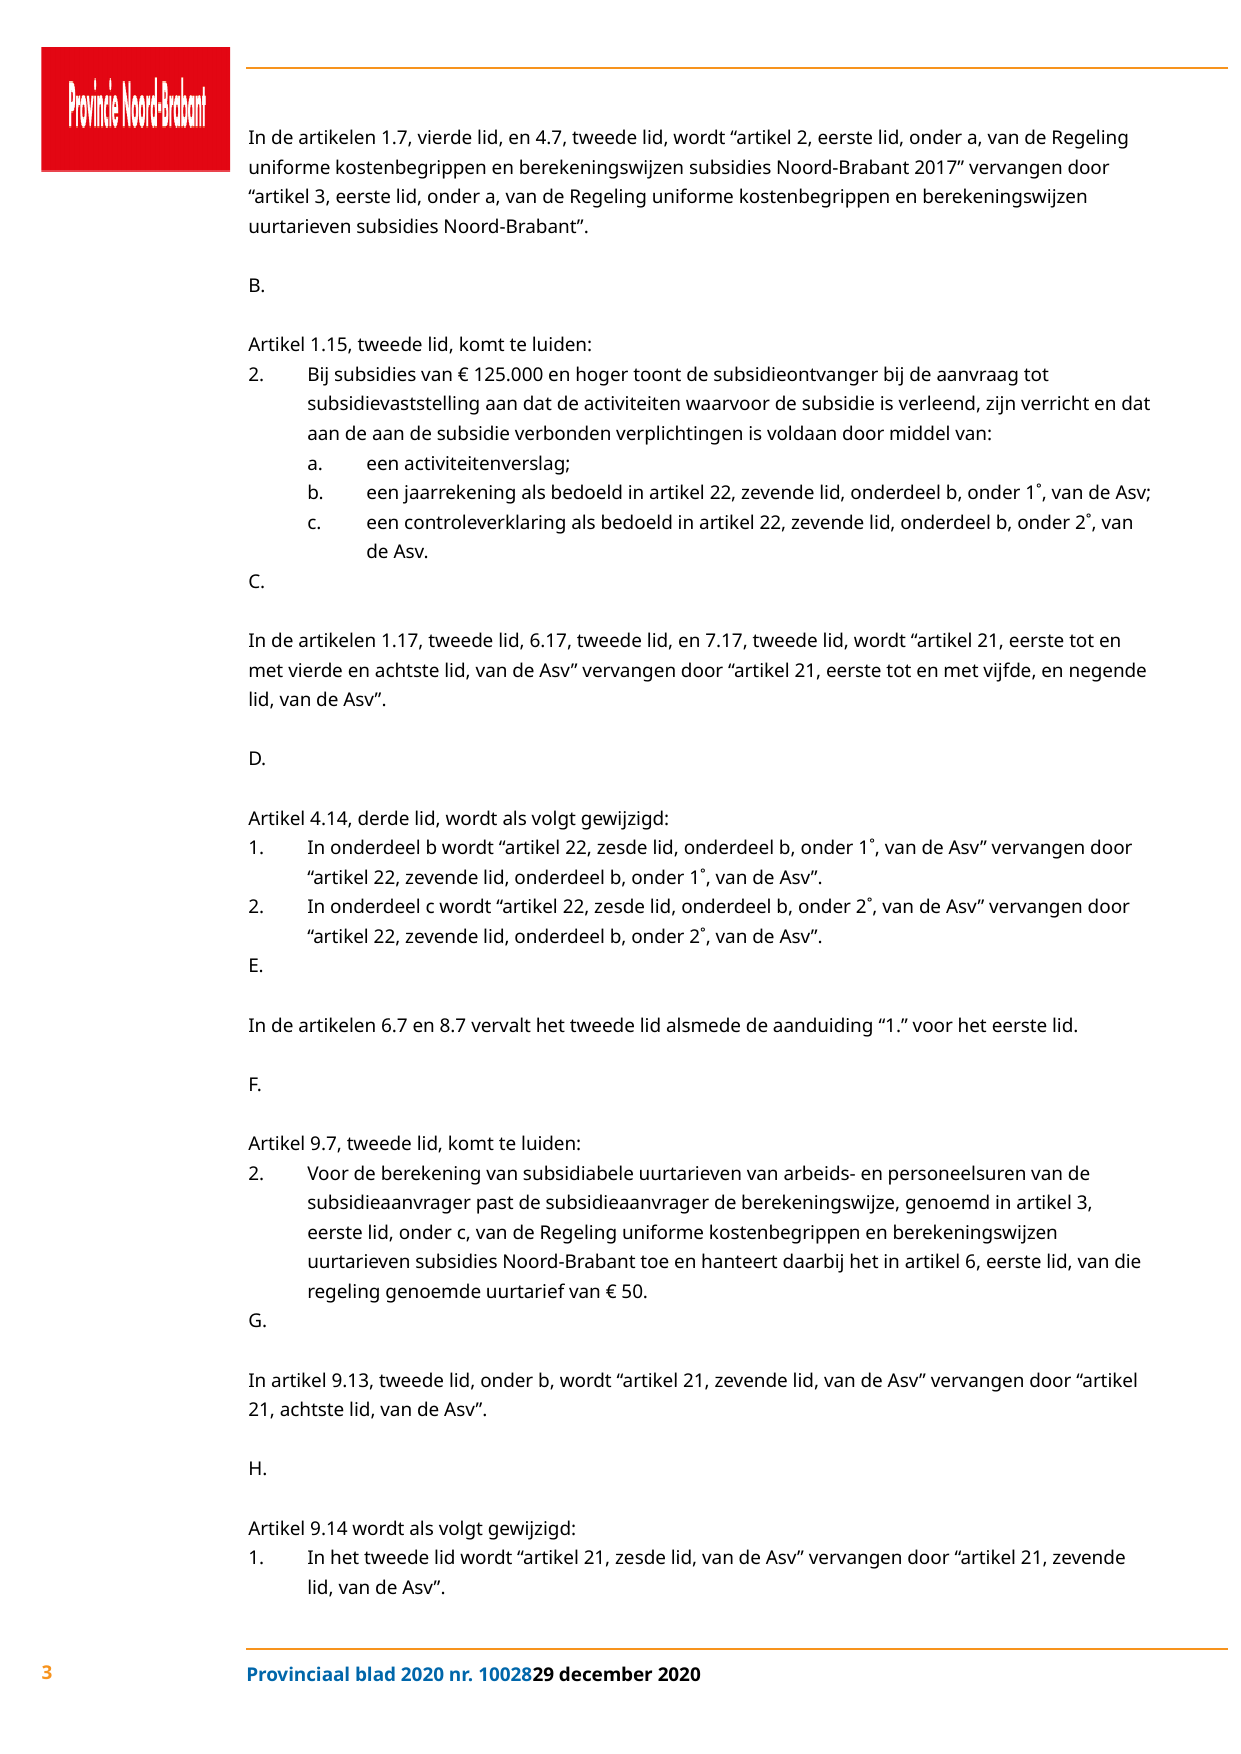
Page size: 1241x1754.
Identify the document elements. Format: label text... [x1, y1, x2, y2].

text C. [248, 568, 1152, 594]
list Bij subsidies van € 125.000 en hoger toont de subsidieontvanger bij de aanvraag tot subsidievaststelling aan dat de activiteiten waarvoor de subsidie is verleend, zijn verricht en dat aan de aan de subsidie verbonden verplichtingen is voldaan door middel van: [248, 361, 1152, 446]
text In de artikelen 6.7 en 8.7 vervalt het tweede lid alsmede de aanduiding “1.” voor het eerste lid. [248, 1012, 1152, 1038]
text In artikel 9.13, tweede lid, onder b, wordt “artikel 21, zevende lid, van de Asv” vervangen door “artikel 21, achtste lid, van de Asv”. [248, 1367, 1152, 1422]
picture [41, 47, 231, 172]
list een controleverklaring als bedoeld in artikel 22, zevende lid, onderdeel b, onder 2˚, van de Asv. [307, 509, 1152, 564]
text F. [248, 1071, 1152, 1097]
text Artikel 9.14 wordt als volgt gewijzigd: [248, 1515, 1152, 1541]
list In onderdeel b wordt “artikel 22, zesde lid, onderdeel b, onder 1˚, van de Asv” vervangen door “artikel 22, zevende lid, onderdeel b, onder 1˚, van de Asv”. [248, 834, 1152, 890]
text In de artikelen 1.17, tweede lid, 6.17, tweede lid, en 7.17, tweede lid, wordt “artikel 21, eerste tot en met vierde en achtste lid, van de Asv” vervangen door “artikel 21, eerste tot en met vijfde, en negende lid, van de Asv”. [248, 627, 1152, 712]
text B. [248, 272, 1152, 298]
list Voor de berekening van subsidiabele uurtarieven van arbeids- en personeelsuren van de subsidieaanvrager past de subsidieaanvrager de berekeningswijze, genoemd in artikel 3, eerste lid, onder c, van de Regeling uniforme kostenbegrippen en berekeningswijzen uurtarieven subsidies Noord-Brabant toe en hanteert daarbij het in artikel 6, eerste lid, van die regeling genoemde uurtarief van € 50. [248, 1160, 1152, 1304]
list een jaarrekening als bedoeld in artikel 22, zevende lid, onderdeel b, onder 1˚, van de Asv; [307, 479, 1152, 505]
text Artikel 9.7, tweede lid, komt te luiden: [248, 1130, 1152, 1156]
text Artikel 1.15, tweede lid, komt te luiden: [248, 331, 1152, 357]
list een activiteitenverslag; [307, 450, 1152, 476]
text D. [248, 746, 1152, 771]
text E. [248, 953, 1152, 978]
text H. [248, 1456, 1152, 1481]
text Artikel 4.14, derde lid, wordt als volgt gewijzigd: [248, 805, 1152, 831]
text G. [248, 1308, 1152, 1333]
list In het tweede lid wordt “artikel 21, zesde lid, van de Asv” vervangen door “artikel 21, zevende lid, van de Asv”. [248, 1544, 1152, 1600]
list In onderdeel c wordt “artikel 22, zesde lid, onderdeel b, onder 2˚, van de Asv” vervangen door “artikel 22, zevende lid, onderdeel b, onder 2˚, van de Asv”. [248, 893, 1152, 949]
text In de artikelen 1.7, vierde lid, en 4.7, tweede lid, wordt “artikel 2, eerste lid, onder a, van de Regeling uniforme kostenbegrippen en berekeningswijzen subsidies Noord-Brabant 2017” vervangen door “artikel 3, eerste lid, onder a, van de Regeling uniforme kostenbegrippen en berekeningswijzen uurtarieven subsidies Noord-Brabant”. [248, 124, 1152, 239]
